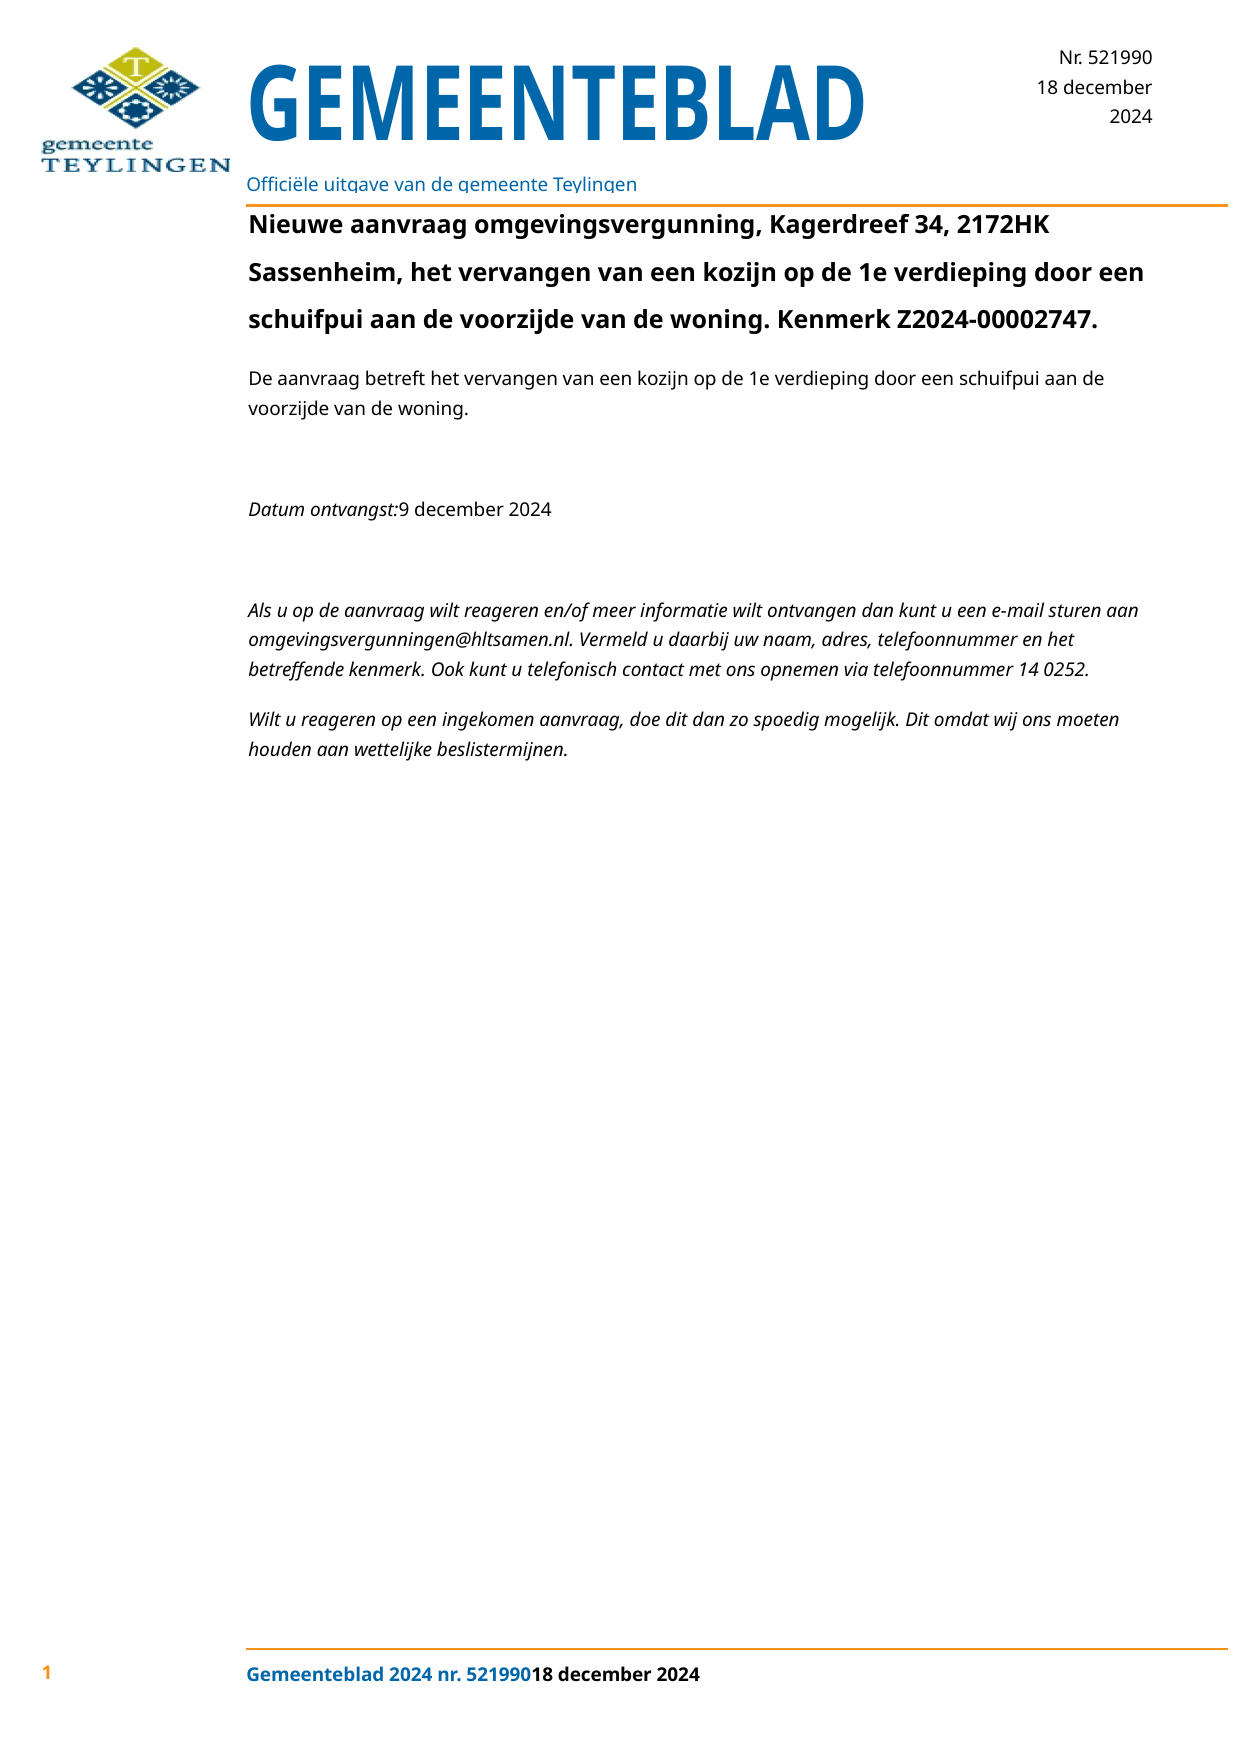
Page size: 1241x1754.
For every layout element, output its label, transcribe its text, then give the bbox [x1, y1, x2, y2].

text Nieuwe aanvraag omgevingsvergunning, Kagerdreef 34, 2172HK Sassenheim, het vervangen van een kozijn op de 1e verdieping door een schuifpui aan de voorzijde van de woning. Kenmerk Z2024-00002747. [248, 207, 1152, 336]
picture [41, 47, 231, 172]
text Wilt u reageren op een ingekomen aanvraag, doe dit dan zo spoedig mogelijk. Dit omdat wij ons moeten houden aan wettelijke beslistermijnen. [248, 706, 1152, 762]
text Als u op de aanvraag wilt reageren en/of meer informatie wilt ontvangen dan kunt u een e-mail sturen aan omgevingsvergunningen@hltsamen.nl. Vermeld u daarbij uw naam, adres, telefoonnummer en het betreffende kenmerk. Ook kunt u telefonisch contact met ons opnemen via telefoonnummer 14 0252. [248, 597, 1152, 682]
text De aanvraag betreft het vervangen van een kozijn op de 1e verdieping door een schuifpui aan de voorzijde van de woning. [248, 366, 1152, 421]
text Datum ontvangst:9 december 2024 [248, 496, 1152, 522]
